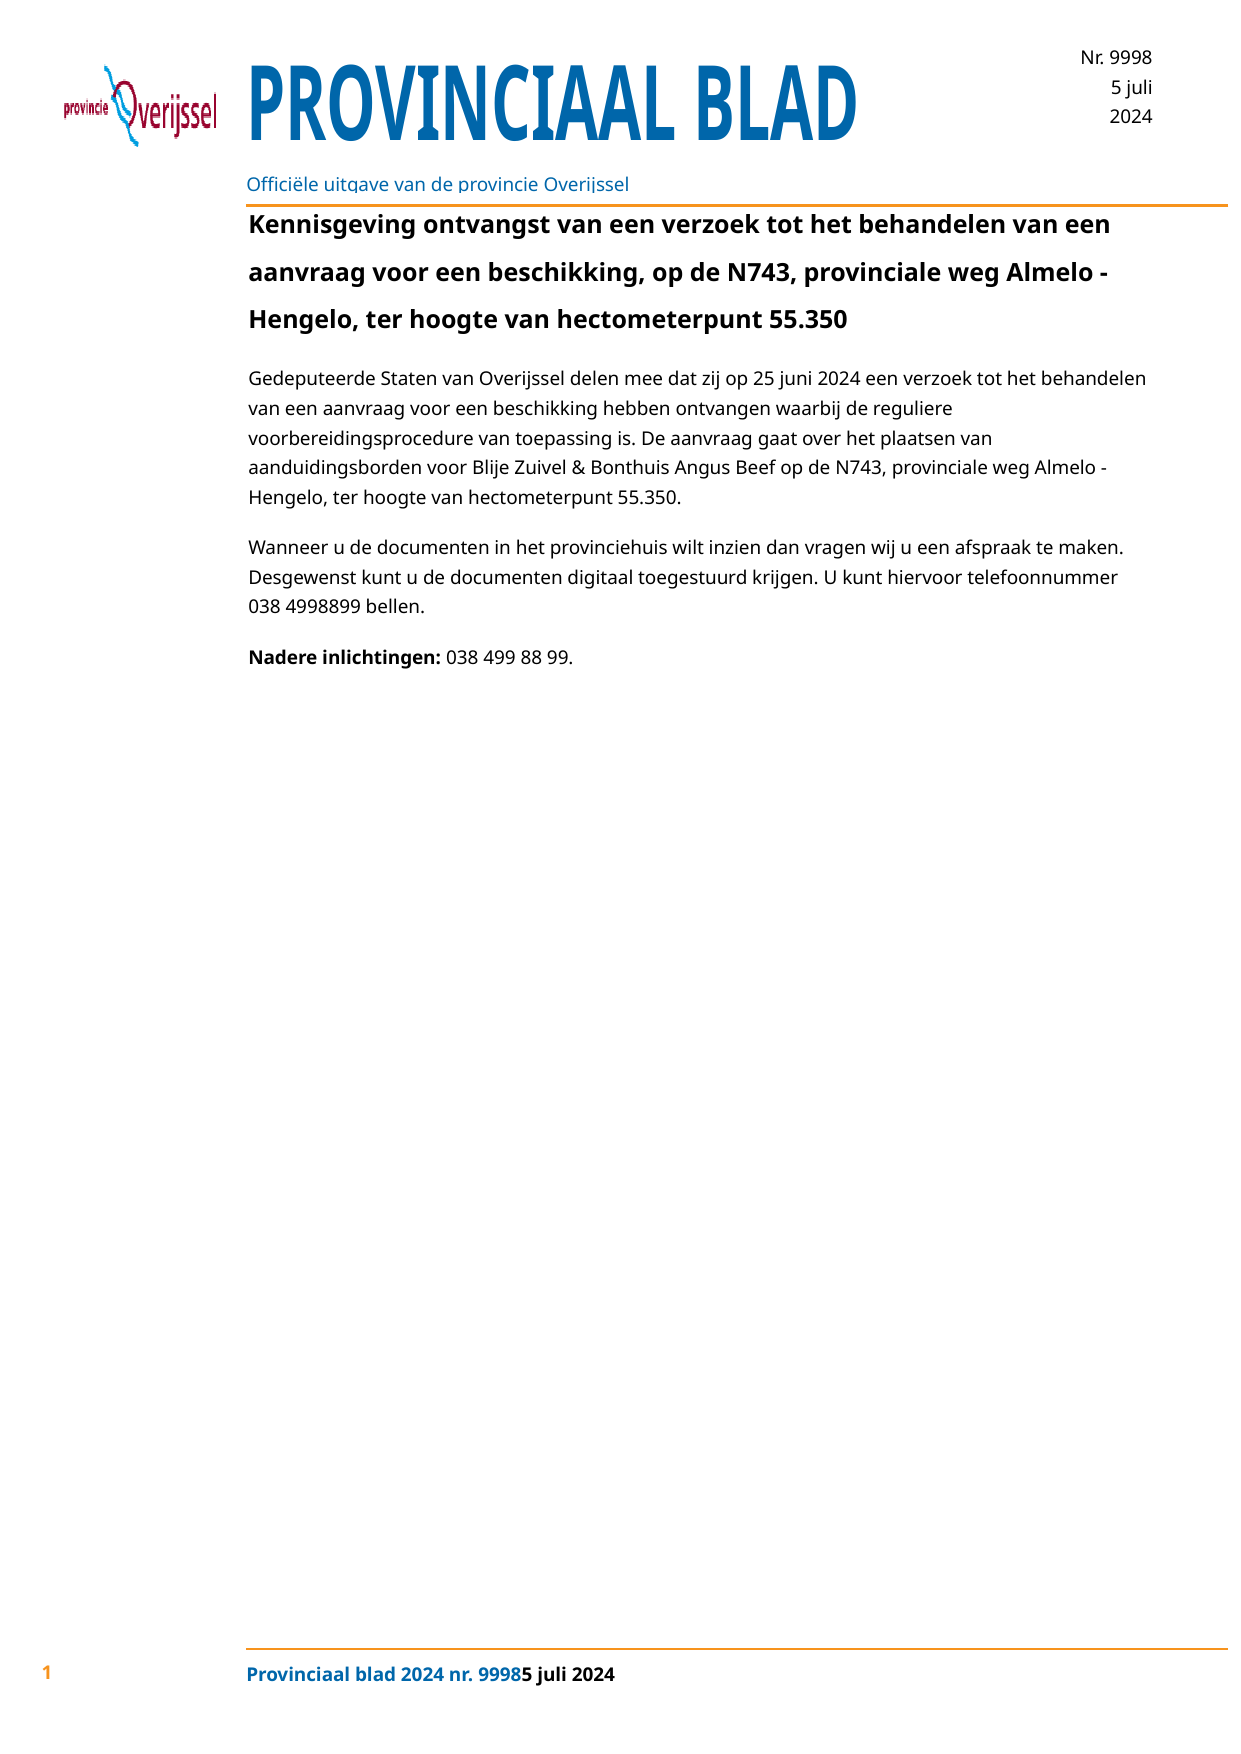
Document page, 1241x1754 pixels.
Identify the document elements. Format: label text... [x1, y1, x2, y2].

text Nadere inlichtingen: 038 499 88 99. [248, 644, 1152, 669]
text Wanneer u de documenten in het provinciehuis wilt inzien dan vragen wij u een afspraak te maken. Desgewenst kunt u de documenten digitaal toegestuurd krijgen. U kunt hiervoor telefoonnummer 038 4998899 bellen. [248, 534, 1152, 619]
text Gedeputeerde Staten van Overijssel delen mee dat zij op 25 juni 2024 een verzoek tot het behandelen van een aanvraag voor een beschikking hebben ontvangen waarbij de reguliere voorbereidingsprocedure van toepassing is. De aanvraag gaat over het plaatsen van aanduidingsborden voor Blije Zuivel & Bonthuis Angus Beef op de N743, provinciale weg Almelo - Hengelo, ter hoogte van hectometerpunt 55.350. [248, 366, 1152, 509]
picture [41, 47, 231, 172]
text Kennisgeving ontvangst van een verzoek tot het behandelen van een aanvraag voor een beschikking, op de N743, provinciale weg Almelo - Hengelo, ter hoogte van hectometerpunt 55.350 [248, 207, 1152, 336]
